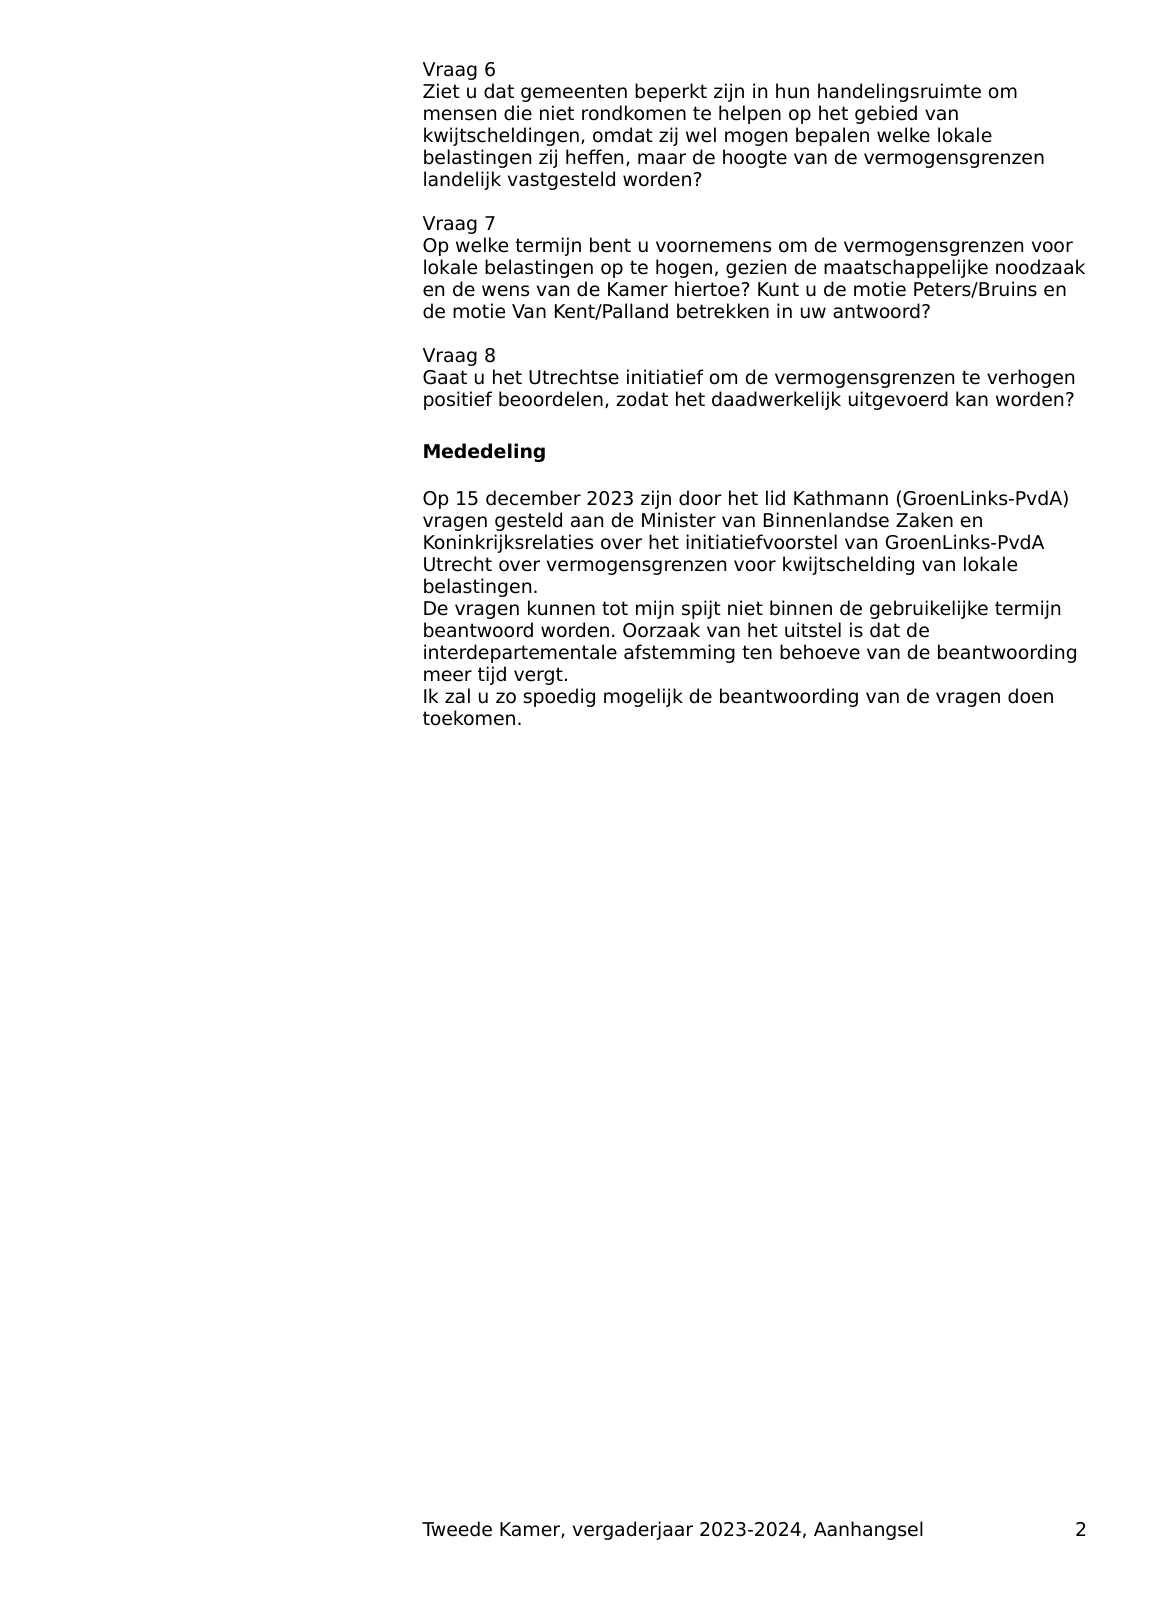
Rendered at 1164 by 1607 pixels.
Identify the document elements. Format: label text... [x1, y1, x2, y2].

text Gaat u het Utrechtse initiatief om de vermogensgrenzen te verhogen positief beoordelen, zodat het daadwerkelijk uitgevoerd kan worden? [422, 367, 1087, 411]
text Vraag 8 [422, 345, 1087, 367]
text Vraag 6 [422, 59, 1087, 81]
text De vragen kunnen tot mijn spijt niet binnen de gebruikelijke termijn beantwoord worden. Oorzaak van het uitstel is dat de interdepartementale afstemming ten behoeve van de beantwoording meer tijd vergt. [422, 598, 1087, 686]
text Op welke termijn bent u voornemens om de vermogensgrenzen voor lokale belastingen op te hogen, gezien de maatschappelijke noodzaak en de wens van de Kamer hiertoe? Kunt u de motie Peters/Bruins en de motie Van Kent/Palland betrekken in uw antwoord? [422, 235, 1087, 323]
text Ziet u dat gemeenten beperkt zijn in hun handelingsruimte om mensen die niet rondkomen te helpen op het gebied van kwijtscheldingen, omdat zij wel mogen bepalen welke lokale belastingen zij heffen, maar de hoogte van de vermogensgrenzen landelijk vastgesteld worden? [422, 81, 1087, 191]
subtitle Mededeling [422, 441, 1087, 463]
text Op 15 december 2023 zijn door het lid Kathmann (GroenLinks-PvdA) vragen gesteld aan de Minister van Binnenlandse Zaken en Koninkrijksrelaties over het initiatiefvoorstel van GroenLinks-PvdA Utrecht over vermogensgrenzen voor kwijtschelding van lokale belastingen. [422, 488, 1087, 598]
text Ik zal u zo spoedig mogelijk de beantwoording van de vragen doen toekomen. [422, 686, 1087, 730]
text Vraag 7 [422, 213, 1087, 235]
